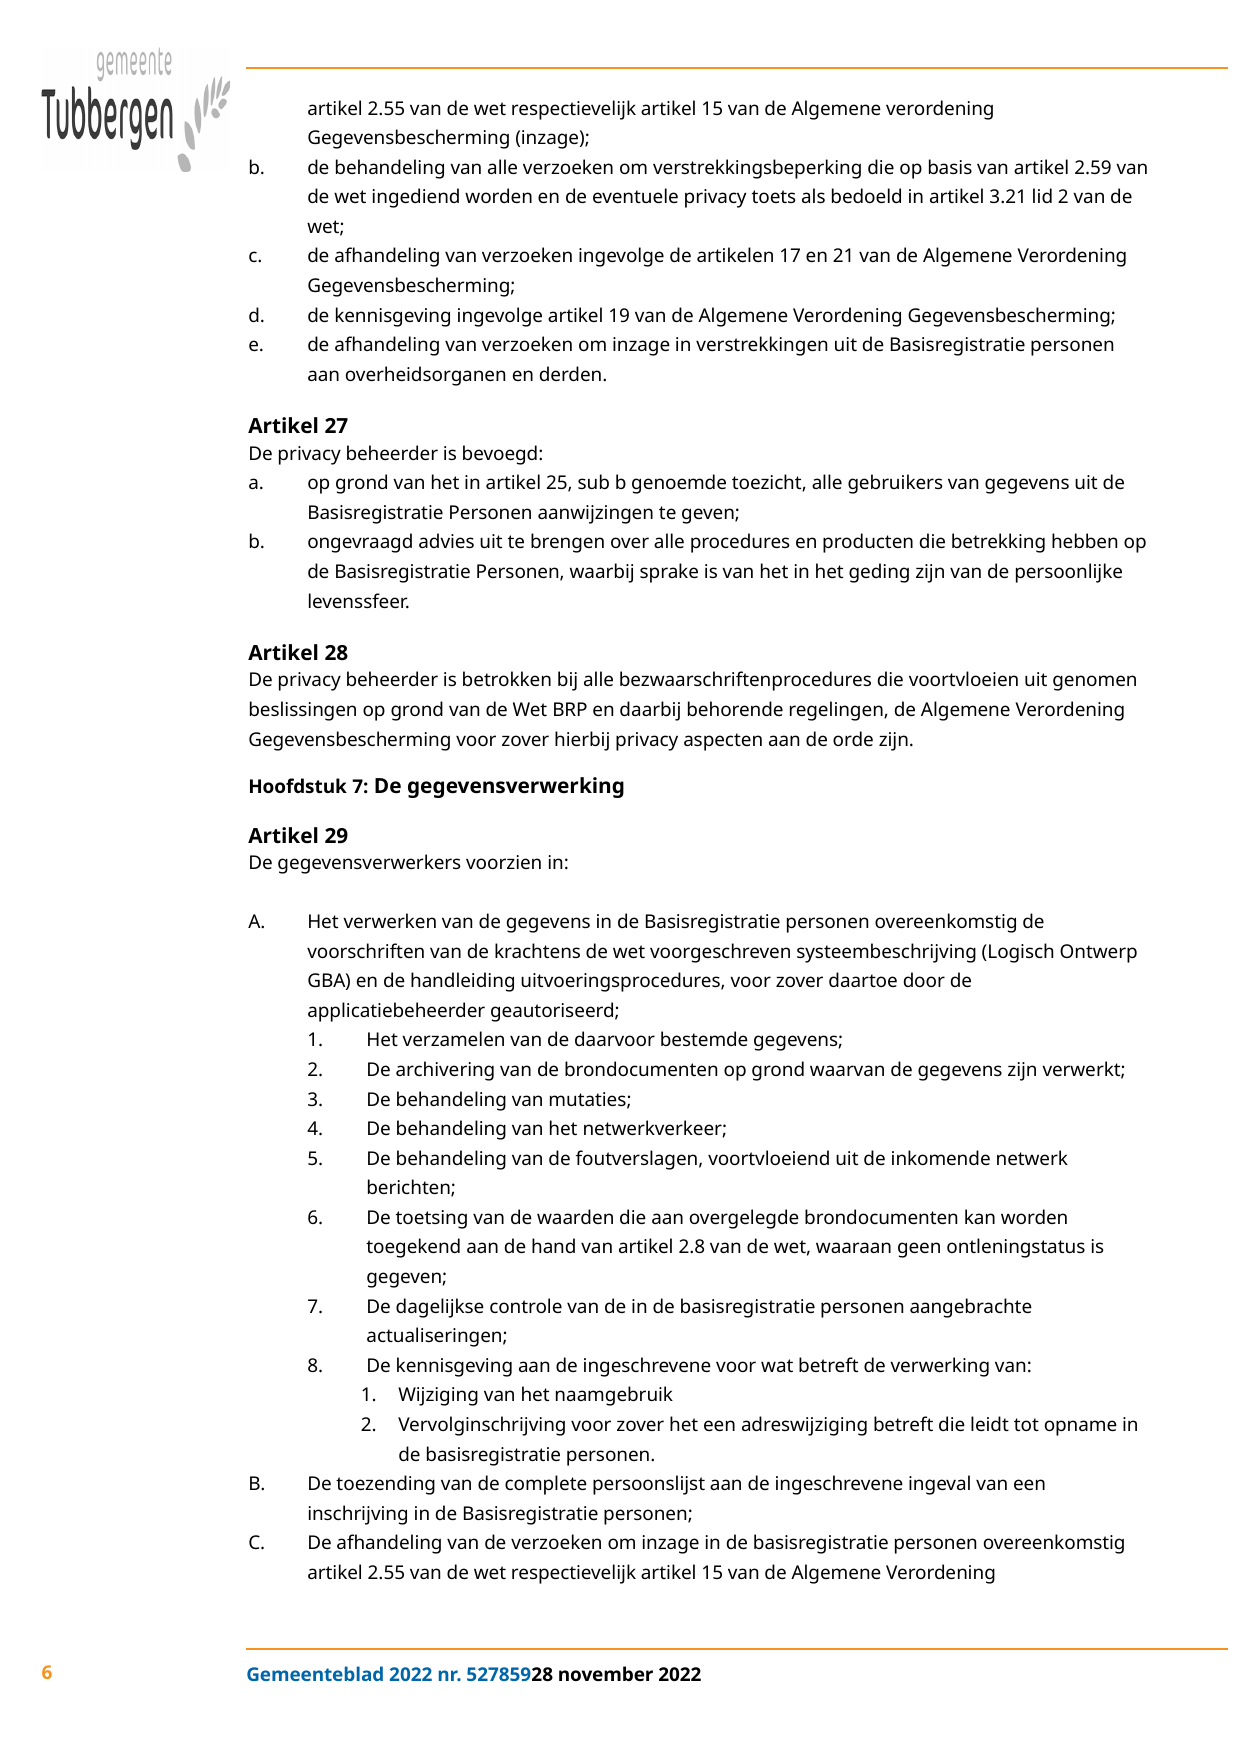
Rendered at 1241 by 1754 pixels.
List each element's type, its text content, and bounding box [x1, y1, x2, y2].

picture [41, 47, 231, 172]
text De privacy beheerder is betrokken bij alle bezwaarschriftenprocedures die voortvloeien uit genomen beslissingen op grond van de Wet BRP en daarbij behorende regelingen, de Algemene Verordening Gegevensbescherming voor zover hierbij privacy aspecten aan de orde zijn. [248, 667, 1152, 752]
list De archivering van de brondocumenten op grond waarvan de gegevens zijn verwerkt; [307, 1056, 1152, 1082]
list De behandeling van de foutverslagen, voortvloeiend uit de inkomende netwerk berichten; [307, 1145, 1152, 1200]
text De gegevensverwerkers voorzien in: [248, 849, 1152, 875]
list de afhandeling van verzoeken ingevolge de artikelen 17 en 21 van de Algemene Verordening Gegevensbescherming; [248, 243, 1152, 298]
list De dagelijkse controle van de in de basisregistratie personen aangebrachte actualiseringen; [307, 1293, 1152, 1348]
text Hoofdstuk 7: De gegevensverwerking [248, 771, 1152, 800]
list artikel 2.55 van de wet respectievelijk artikel 15 van de Algemene verordening Gegevensbescherming (inzage); [248, 95, 1152, 150]
text Artikel 28 [248, 638, 1152, 667]
list op grond van het in artikel 25, sub b genoemde toezicht, alle gebruikers van gegevens uit de Basisregistratie Personen aanwijzingen te geven; [248, 469, 1152, 525]
list De behandeling van het netwerkverkeer; [307, 1115, 1152, 1141]
text Artikel 29 [248, 821, 1152, 849]
list Vervolginschrijving voor zover het een adreswijziging betreft die leidt tot opname in de basisregistratie personen. [361, 1411, 1152, 1467]
list Het verwerken van de gegevens in de Basisregistratie personen overeenkomstig de voorschriften van de krachtens de wet voorgeschreven systeembeschrijving (Logisch Ontwerp GBA) en de handleiding uitvoeringsprocedures, voor zover daartoe door de applicatiebeheerder geautoriseerd; [248, 908, 1152, 1023]
list De afhandeling van de verzoeken om inzage in de basisregistratie personen overeenkomstig artikel 2.55 van de wet respectievelijk artikel 15 van de Algemene Verordening [248, 1529, 1152, 1585]
text Artikel 27 [248, 411, 1152, 440]
list De behandeling van mutaties; [307, 1086, 1152, 1112]
list De kennisgeving aan de ingeschrevene voor wat betreft de verwerking van: [307, 1352, 1152, 1378]
list Het verzamelen van de daarvoor bestemde gegevens; [307, 1027, 1152, 1052]
text De privacy beheerder is bevoegd: [248, 440, 1152, 466]
list de afhandeling van verzoeken om inzage in verstrekkingen uit de Basisregistratie personen aan overheidsorganen en derden. [248, 331, 1152, 387]
list ongevraagd advies uit te brengen over alle procedures en producten die betrekking hebben op de Basisregistratie Personen, waarbij sprake is van het in het geding zijn van de persoonlijke levenssfeer. [248, 529, 1152, 613]
list de kennisgeving ingevolge artikel 19 van de Algemene Verordening Gegevensbescherming; [248, 302, 1152, 328]
list de behandeling van alle verzoeken om verstrekkingsbeperking die op basis van artikel 2.59 van de wet ingediend worden en de eventuele privacy toets als bedoeld in artikel 3.21 lid 2 van de wet; [248, 154, 1152, 239]
list De toezending van de complete persoonslijst aan de ingeschrevene ingeval van een inschrijving in de Basisregistratie personen; [248, 1470, 1152, 1526]
list Wijziging van het naamgebruik [361, 1382, 1152, 1407]
list De toetsing van de waarden die aan overgelegde brondocumenten kan worden toegekend aan de hand van artikel 2.8 van de wet, waaraan geen ontleningstatus is gegeven; [307, 1204, 1152, 1289]
